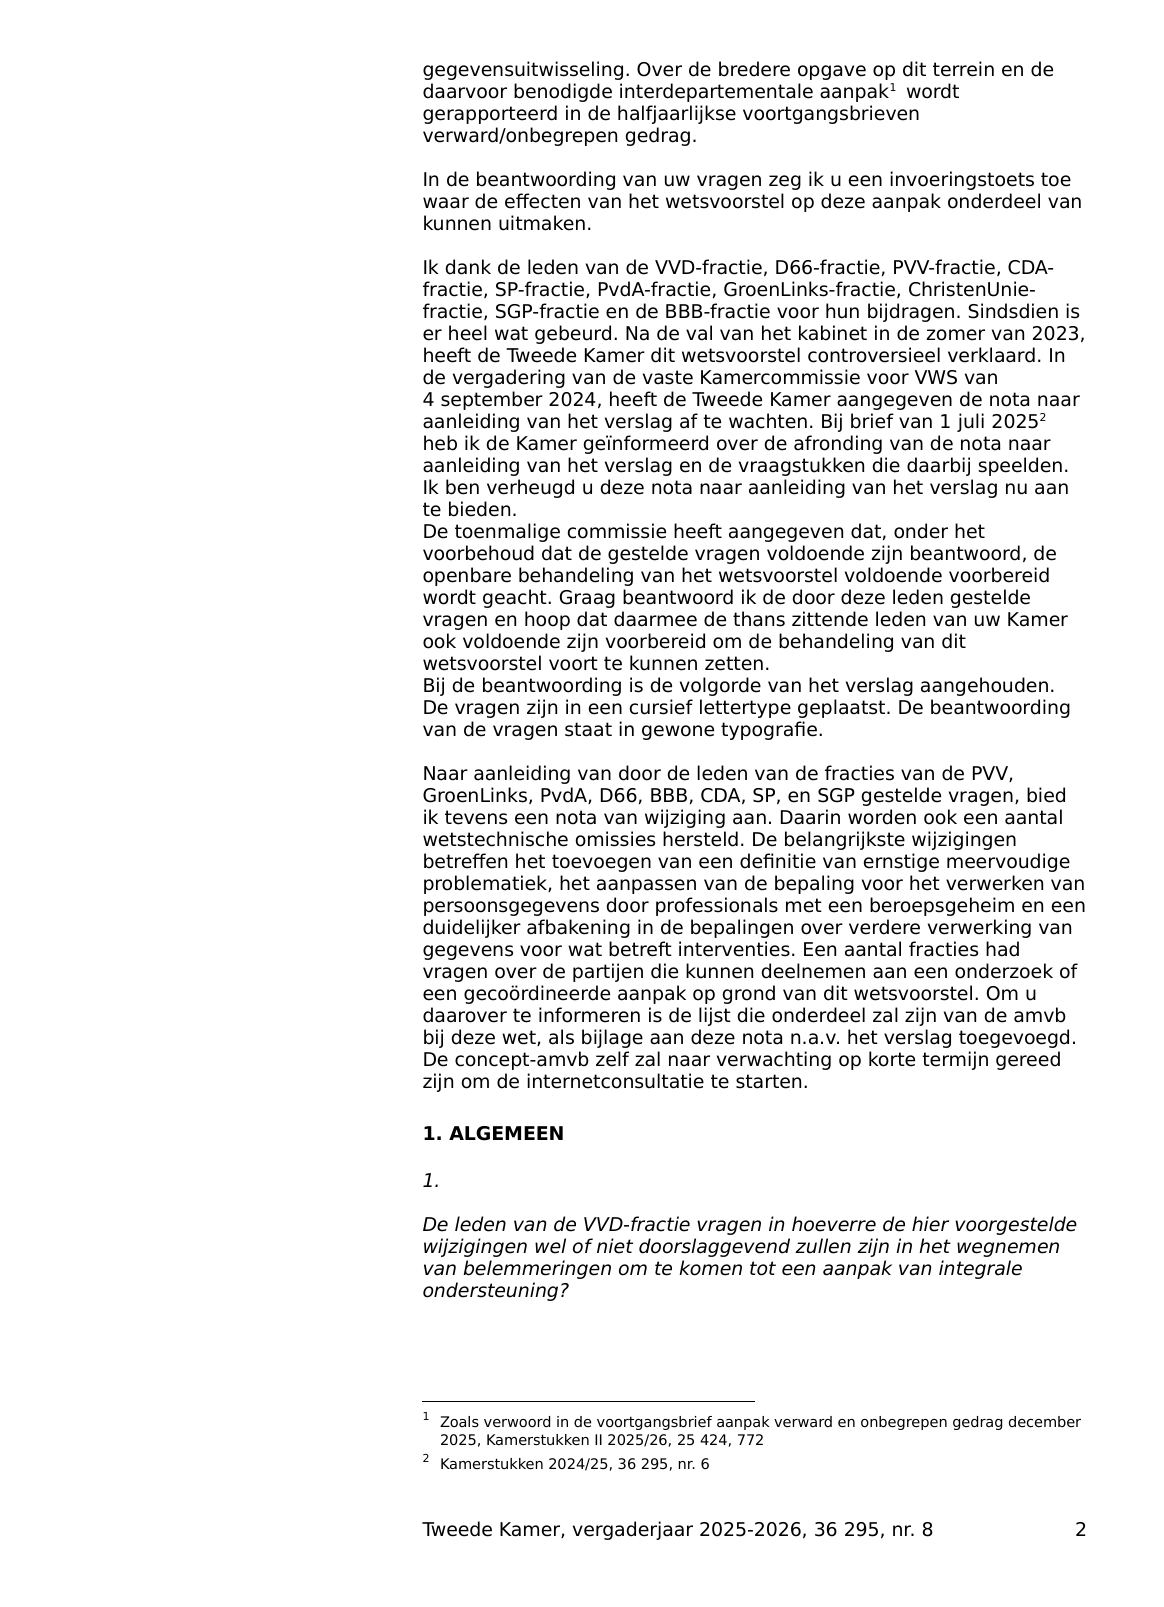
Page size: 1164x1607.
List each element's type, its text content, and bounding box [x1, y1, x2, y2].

text Kamerstukken 2024/25, 36 295, nr. 6 [422, 1452, 1087, 1474]
subtitle 1. [422, 1170, 1087, 1192]
text In de beantwoording van uw vragen zeg ik u een invoeringstoets toe waar de effecten van het wetsvoorstel op deze aanpak onderdeel van kunnen uitmaken. [422, 169, 1087, 235]
text Naar aanleiding van door de leden van de fracties van de PVV, GroenLinks, PvdA, D66, BBB, CDA, SP, en SGP gestelde vragen, bied ik tevens een nota van wijziging aan. Daarin worden ook een aantal wetstechnische omissies hersteld. De belangrijkste wijzigingen betreffen het toevoegen van een definitie van ernstige meervoudige problematiek, het aanpassen van de bepaling voor het verwerken van persoonsgegevens door professionals met een beroepsgeheim en een duidelijker afbakening in de bepalingen over verdere verwerking van gegevens voor wat betreft interventies. Een aantal fracties had vragen over de partijen die kunnen deelnemen aan een onderzoek of een gecoördineerde aanpak op grond van dit wetsvoorstel. Om u daarover te informeren is de lijst die onderdeel zal zijn van de amvb bij deze wet, als bijlage aan deze nota n.a.v. het verslag toegevoegd. De concept-amvb zelf zal naar verwachting op korte termijn gereed zijn om de internetconsultatie te starten. [422, 763, 1087, 1093]
text gegevensuitwisseling. Over de bredere opgave op dit terrein en de daarvoor benodigde interdepartementale aanpak wordt gerapporteerd in de halfjaarlijkse voortgangsbrieven verward/onbegrepen gedrag. [422, 59, 1087, 147]
text De toenmalige commissie heeft aangegeven dat, onder het voorbehoud dat de gestelde vragen voldoende zijn beantwoord, de openbare behandeling van het wetsvoorstel voldoende voorbereid wordt geacht. Graag beantwoord ik de door deze leden gestelde vragen en hoop dat daarmee de thans zittende leden van uw Kamer ook voldoende zijn voorbereid om de behandeling van dit wetsvoorstel voort te kunnen zetten. [422, 521, 1087, 675]
text Bij de beantwoording is de volgorde van het verslag aangehouden. De vragen zijn in een cursief lettertype geplaatst. De beantwoording van de vragen staat in gewone typografie. [422, 675, 1087, 741]
text Zoals verwoord in de voortgangsbrief aanpak verward en onbegrepen gedrag december 2025, Kamerstukken II 2025/26, 25 424, 772 [422, 1410, 1087, 1449]
text Ik dank de leden van de VVD-fractie, D66-fractie, PVV-fractie, CDA-fractie, SP-fractie, PvdA-fractie, GroenLinks-fractie, ChristenUnie-fractie, SGP-fractie en de BBB-fractie voor hun bijdragen. Sindsdien is er heel wat gebeurd. Na de val van het kabinet in de zomer van 2023, heeft de Tweede Kamer dit wetsvoorstel controversieel verklaard. In de vergadering van de vaste Kamercommissie voor VWS van 4 september 2024, heeft de Tweede Kamer aangegeven de nota naar aanleiding van het verslag af te wachten. Bij brief van 1 juli 2025 heb ik de Kamer geïnformeerd over de afronding van de nota naar aanleiding van het verslag en de vraagstukken die daarbij speelden. Ik ben verheugd u deze nota naar aanleiding van het verslag nu aan te bieden. [422, 257, 1087, 521]
subtitle 1. ALGEMEEN [422, 1123, 1087, 1145]
text De leden van de VVD-fractie vragen in hoeverre de hier voorgestelde wijzigingen wel of niet doorslaggevend zullen zijn in het wegnemen van belemmeringen om te komen tot een aanpak van integrale ondersteuning? [422, 1214, 1087, 1302]
